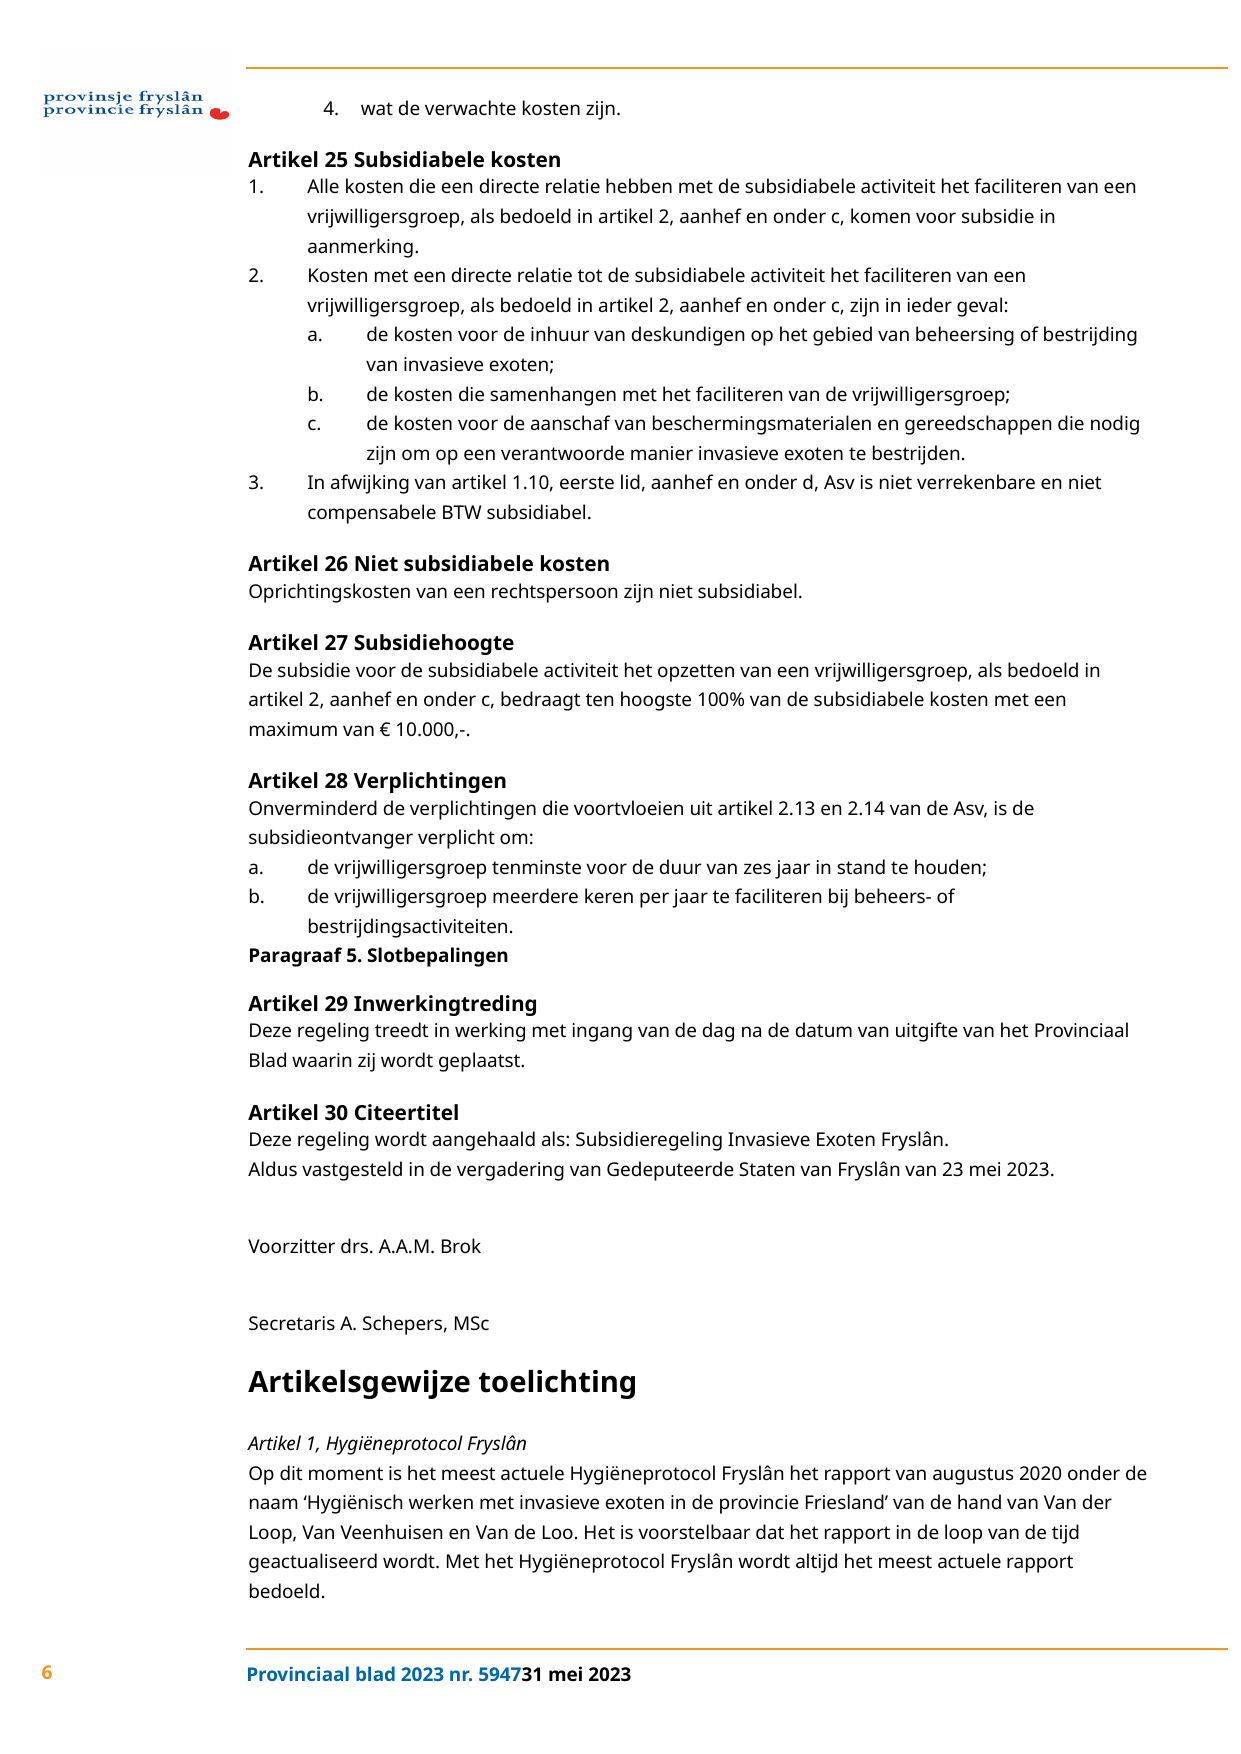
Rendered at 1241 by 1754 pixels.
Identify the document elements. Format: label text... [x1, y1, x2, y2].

text Artikel 27 Subsidiehoogte [248, 628, 1152, 657]
text De subsidie voor de subsidiabele activiteit het opzetten van een vrijwilligersgroep, als bedoeld in artikel 2, aanhef en onder c, bedraagt ten hoogste 100% van de subsidiabele kosten met een maximum van € 10.000,-. [248, 657, 1152, 742]
text Oprichtingskosten van een rechtspersoon zijn niet subsidiabel. [248, 578, 1152, 604]
text Deze regeling wordt aangehaald als: Subsidieregeling Invasieve Exoten Fryslân. [248, 1126, 1152, 1152]
text Deze regeling treedt in werking met ingang van de dag na de datum van uitgifte van het Provinciaal Blad waarin zij wordt geplaatst. [248, 1018, 1152, 1073]
text Artikelsgewijze toelichting [248, 1362, 1152, 1401]
text Artikel 29 Inwerkingtreding [248, 989, 1152, 1018]
text Artikel 25 Subsidiabele kosten [248, 145, 1152, 174]
text Onverminderd de verplichtingen die voortvloeien uit artikel 2.13 en 2.14 van de Asv, is de subsidieontvanger verplicht om: [248, 795, 1152, 850]
list de kosten die samenhangen met het faciliteren van de vrijwilligersgroep; [307, 381, 1152, 406]
text Aldus vastgesteld in de vergadering van Gedeputeerde Staten van Fryslân van 23 mei 2023. [248, 1156, 1152, 1181]
list de vrijwilligersgroep tenminste voor de duur van zes jaar in stand te houden; [248, 854, 1152, 880]
text Artikel 28 Verplichtingen [248, 766, 1152, 795]
text Secretaris A. Schepers, MSc [248, 1310, 1152, 1336]
list In afwijking van artikel 1.10, eerste lid, aanhef en onder d, Asv is niet verrekenbare en niet compensabele BTW subsidiabel. [248, 469, 1152, 525]
list de kosten voor de inhuur van deskundigen op het gebied van beheersing of bestrijding van invasieve exoten; [307, 322, 1152, 377]
list Kosten met een directe relatie tot de subsidiabele activiteit het faciliteren van een vrijwilligersgroep, als bedoeld in artikel 2, aanhef en onder c, zijn in ieder geval: [248, 262, 1152, 318]
text Artikel 26 Niet subsidiabele kosten [248, 549, 1152, 578]
list wat de verwachte kosten zijn. [323, 95, 1152, 121]
text Voorzitter drs. A.A.M. Brok [248, 1233, 1152, 1259]
picture [41, 47, 231, 172]
text Artikel 30 Citeertitel [248, 1098, 1152, 1126]
list de kosten voor de aanschaf van beschermingsmaterialen en gereedschappen die nodig zijn om op een verantwoorde manier invasieve exoten te bestrijden. [307, 410, 1152, 466]
list de vrijwilligersgroep meerdere keren per jaar te faciliteren bij beheers- of bestrijdingsactiviteiten. [248, 883, 1152, 939]
list Alle kosten die een directe relatie hebben met de subsidiabele activiteit het faciliteren van een vrijwilligersgroep, als bedoeld in artikel 2, aanhef en onder c, komen voor subsidie in aanmerking. [248, 174, 1152, 258]
text Artikel 1, Hygiëneprotocol Fryslân [248, 1430, 1152, 1456]
text Paragraaf 5. Slotbepalingen [248, 943, 1152, 968]
text Op dit moment is het meest actuele Hygiëneprotocol Fryslân het rapport van augustus 2020 onder de naam ‘Hygiënisch werken met invasieve exoten in de provincie Friesland’ van de hand van Van der Loop, Van Veenhuisen en Van de Loo. Het is voorstelbaar dat het rapport in de loop van de tijd geactualiseerd wordt. Met het Hygiëneprotocol Fryslân wordt altijd het meest actuele rapport bedoeld. [248, 1460, 1152, 1604]
